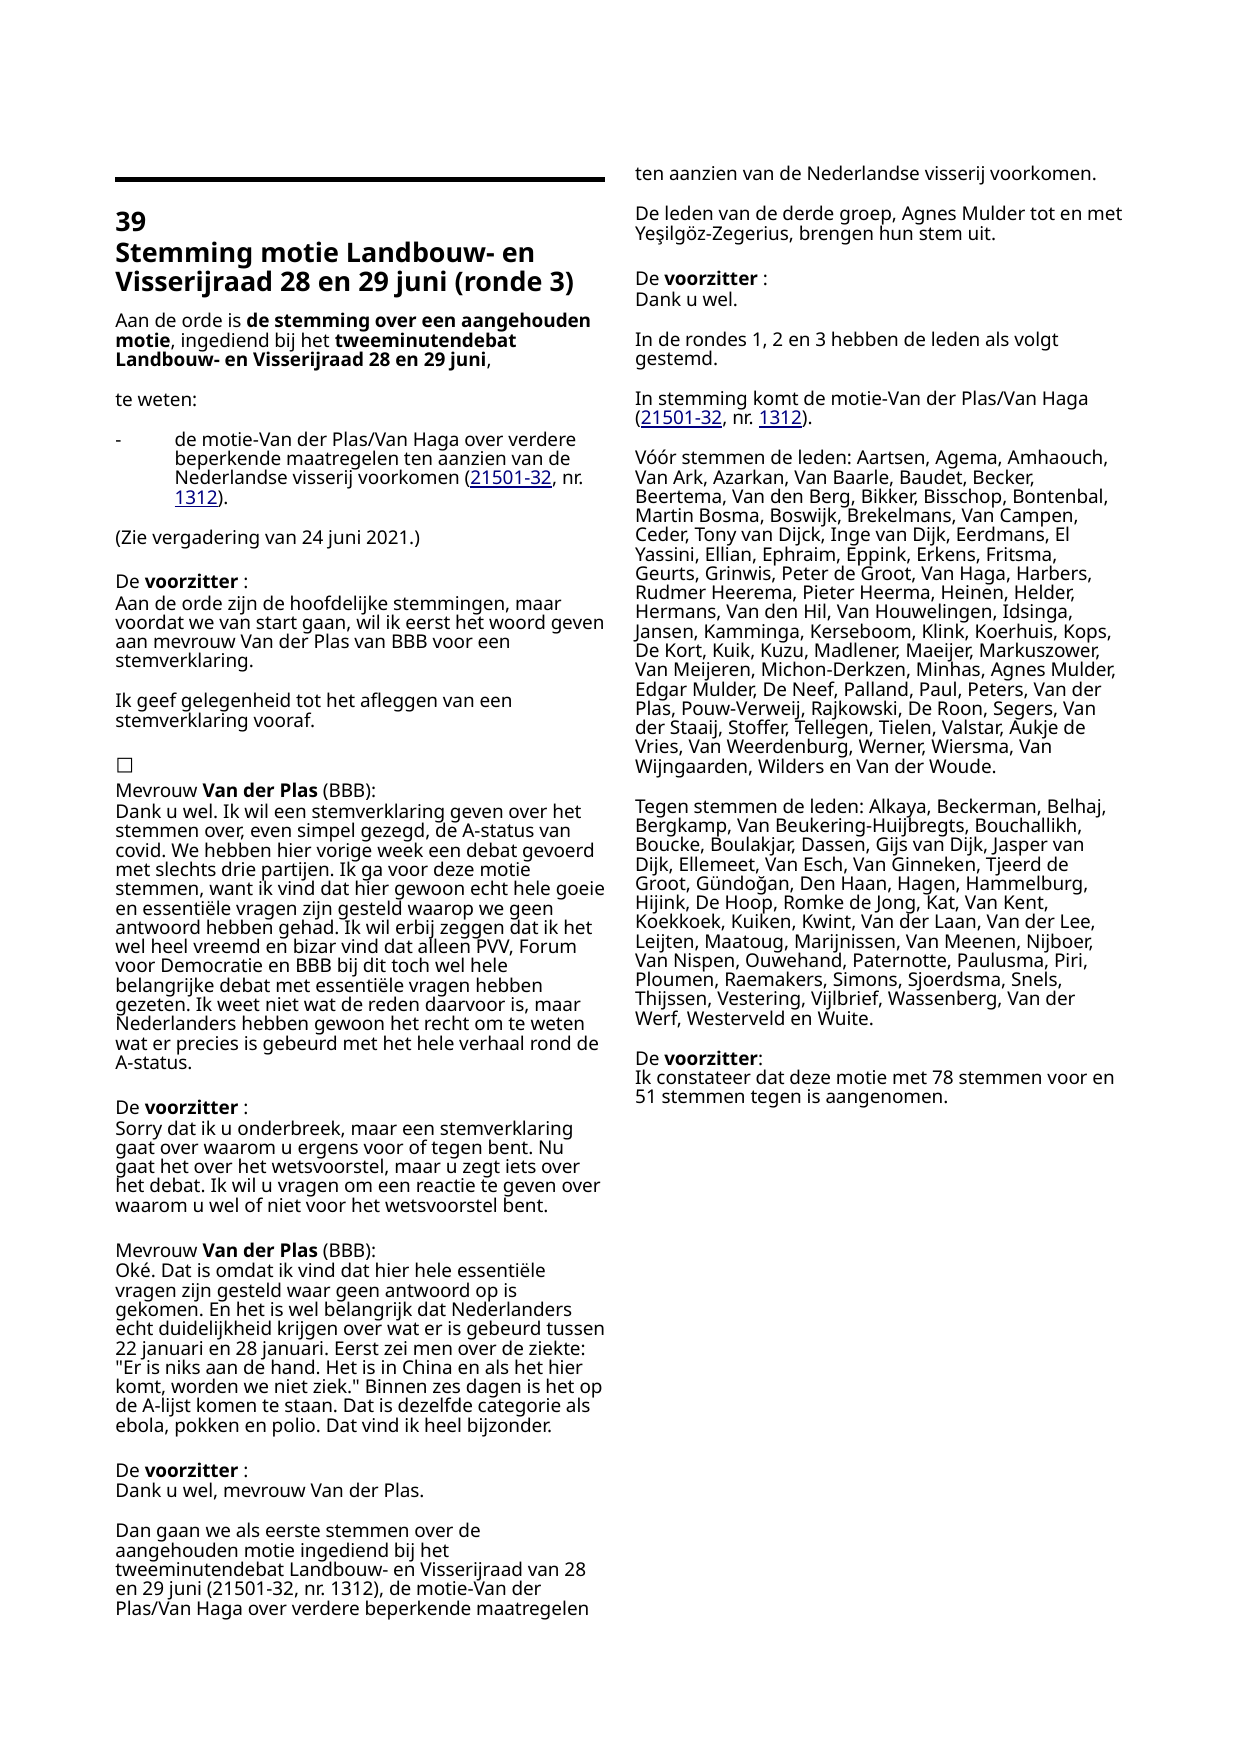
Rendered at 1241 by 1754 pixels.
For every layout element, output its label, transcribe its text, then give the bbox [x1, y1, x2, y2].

list de motie-Van der Plas/Van Haga over verdere beperkende maatregelen ten aanzien van de Nederlandse visserij voorkomen (21501-32, nr. 1312). [115, 431, 605, 508]
text De voorzitter: [635, 1050, 1125, 1069]
text De voorzitter : [115, 1094, 605, 1119]
text Tegen stemmen de leden: Alkaya, Beckerman, Belhaj, Bergkamp, Van Beukering-Huijbregts, Bouchallikh, Boucke, Boulakjar, Dassen, Gijs van Dijk, Jasper van Dijk, Ellemeet, Van Esch, Van Ginneken, Tjeerd de Groot, Gündoğan, Den Haan, Hagen, Hammelburg, Hijink, De Hoop, Romke de Jong, Kat, Van Kent, Koekkoek, Kuiken, Kwint, Van der Laan, Van der Lee, Leijten, Maatoug, Marijnissen, Van Meenen, Nijboer, Van Nispen, Ouwehand, Paternotte, Paulusma, Piri, Ploumen, Raemakers, Simons, Sjoerdsma, Snels, Thijssen, Vestering, Vijlbrief, Wassenberg, Van der Werf, Westerveld en Wuite. [635, 798, 1125, 1029]
text Ik constateer dat deze motie met 78 stemmen voor en 51 stemmen tegen is aangenomen. [635, 1069, 1125, 1107]
text De voorzitter : [115, 1457, 605, 1482]
text Sorry dat ik u onderbreek, maar een stemverklaring gaat over waarom u ergens voor of tegen bent. Nu gaat het over het wetsvoorstel, maar u zegt iets over het debat. Ik wil u vragen om een reactie te geven over waarom u wel of niet voor het wetsvoorstel bent. [115, 1119, 605, 1216]
text Dank u wel, mevrouw Van der Plas. [115, 1482, 605, 1502]
text Aan de orde zijn de hoofdelijke stemmingen, maar voordat we van start gaan, wil ik eerst het woord geven aan mevrouw Van der Plas van BBB voor een stemverklaring. [115, 594, 605, 672]
text Mevrouw Van der Plas (BBB): [115, 777, 605, 803]
text 39 [115, 203, 605, 239]
text Vóór stemmen de leden: Aartsen, Agema, Amhaouch, Van Ark, Azarkan, Van Baarle, Baudet, Becker, Beertema, Van den Berg, Bikker, Bisschop, Bontenbal, Martin Bosma, Boswijk, Brekelmans, Van Campen, Ceder, Tony van Dijck, Inge van Dijk, Eerdmans, El Yassini, Ellian, Ephraim, Eppink, Erkens, Fritsma, Geurts, Grinwis, Peter de Groot, Van Haga, Harbers, Rudmer Heerema, Pieter Heerma, Heinen, Helder, Hermans, Van den Hil, Van Houwelingen, Idsinga, Jansen, Kamminga, Kerseboom, Klink, Koerhuis, Kops, De Kort, Kuik, Kuzu, Madlener, Maeijer, Markuszower, Van Meijeren, Michon-Derkzen, Minhas, Agnes Mulder, Edgar Mulder, De Neef, Palland, Paul, Peters, Van der Plas, Pouw-Verweij, Rajkowski, De Roon, Segers, Van der Staaij, Stoffer, Tellegen, Tielen, Valstar, Aukje de Vries, Van Weerdenburg, Werner, Wiersma, Van Wijngaarden, Wilders en Van der Woude. [635, 449, 1125, 777]
text De voorzitter : [115, 569, 605, 594]
text Ik geef gelegenheid tot het afleggen van een stemverklaring vooraf. [115, 692, 605, 731]
text ten aanzien van de Nederlandse visserij voorkomen. [635, 165, 1125, 184]
text ⬜ [115, 752, 605, 777]
text De voorzitter : [635, 265, 1125, 291]
text Dank u wel. Ik wil een stemverklaring geven over het stemmen over, even simpel gezegd, de A-status van covid. We hebben hier vorige week een debat gevoerd met slechts drie partijen. Ik ga voor deze motie stemmen, want ik vind dat hier gewoon echt hele goeie en essentiële vragen zijn gesteld waarop we geen antwoord hebben gehad. Ik wil erbij zeggen dat ik het wel heel vreemd en bizar vind dat alleen PVV, Forum voor Democratie en BBB bij dit toch wel hele belangrijke debat met essentiële vragen hebben gezeten. Ik weet niet wat de reden daarvoor is, maar Nederlanders hebben gewoon het recht om te weten wat er precies is gebeurd met het hele verhaal rond de A-status. [115, 803, 605, 1073]
text Dank u wel. [635, 291, 1125, 310]
text Oké. Dat is omdat ik vind dat hier hele essentiële vragen zijn gesteld waar geen antwoord op is gekomen. En het is wel belangrijk dat Nederlanders echt duidelijkheid krijgen over wat er is gebeurd tussen 22 januari en 28 januari. Eerst zei men over de ziekte: "Er is niks aan de hand. Het is in China en als het hier komt, worden we niet ziek." Binnen zes dagen is het op de A-lijst komen te staan. Dat is dezelfde categorie als ebola, pokken en polio. Dat vind ik heel bijzonder. [115, 1262, 605, 1436]
text te weten: [115, 391, 605, 410]
text De leden van de derde groep, Agnes Mulder tot en met Yeşilgöz-Zegerius, brengen hun stem uit. [635, 205, 1125, 244]
text Dan gaan we als eerste stemmen over de aangehouden motie ingediend bij het tweeminutendebat Landbouw- en Visserijraad van 28 en 29 juni (21501-32, nr. 1312), de motie-Van der Plas/Van Haga over verdere beperkende maatregelen [115, 1522, 605, 1619]
text In de rondes 1, 2 en 3 hebben de leden als volgt gestemd. [635, 331, 1125, 369]
text Aan de orde is de stemming over een aangehouden motie, ingediend bij het tweeminutendebat Landbouw- en Visserijraad 28 en 29 juni, [115, 312, 605, 370]
text (Zie vergadering van 24 juni 2021.) [115, 529, 605, 548]
text Stemming motie Landbouw- en Visserijraad 28 en 29 juni (ronde 3) [115, 239, 605, 312]
text In stemming komt de motie-Van der Plas/Van Haga (21501-32, nr. 1312). [635, 390, 1125, 428]
text Mevrouw Van der Plas (BBB): [115, 1237, 605, 1262]
